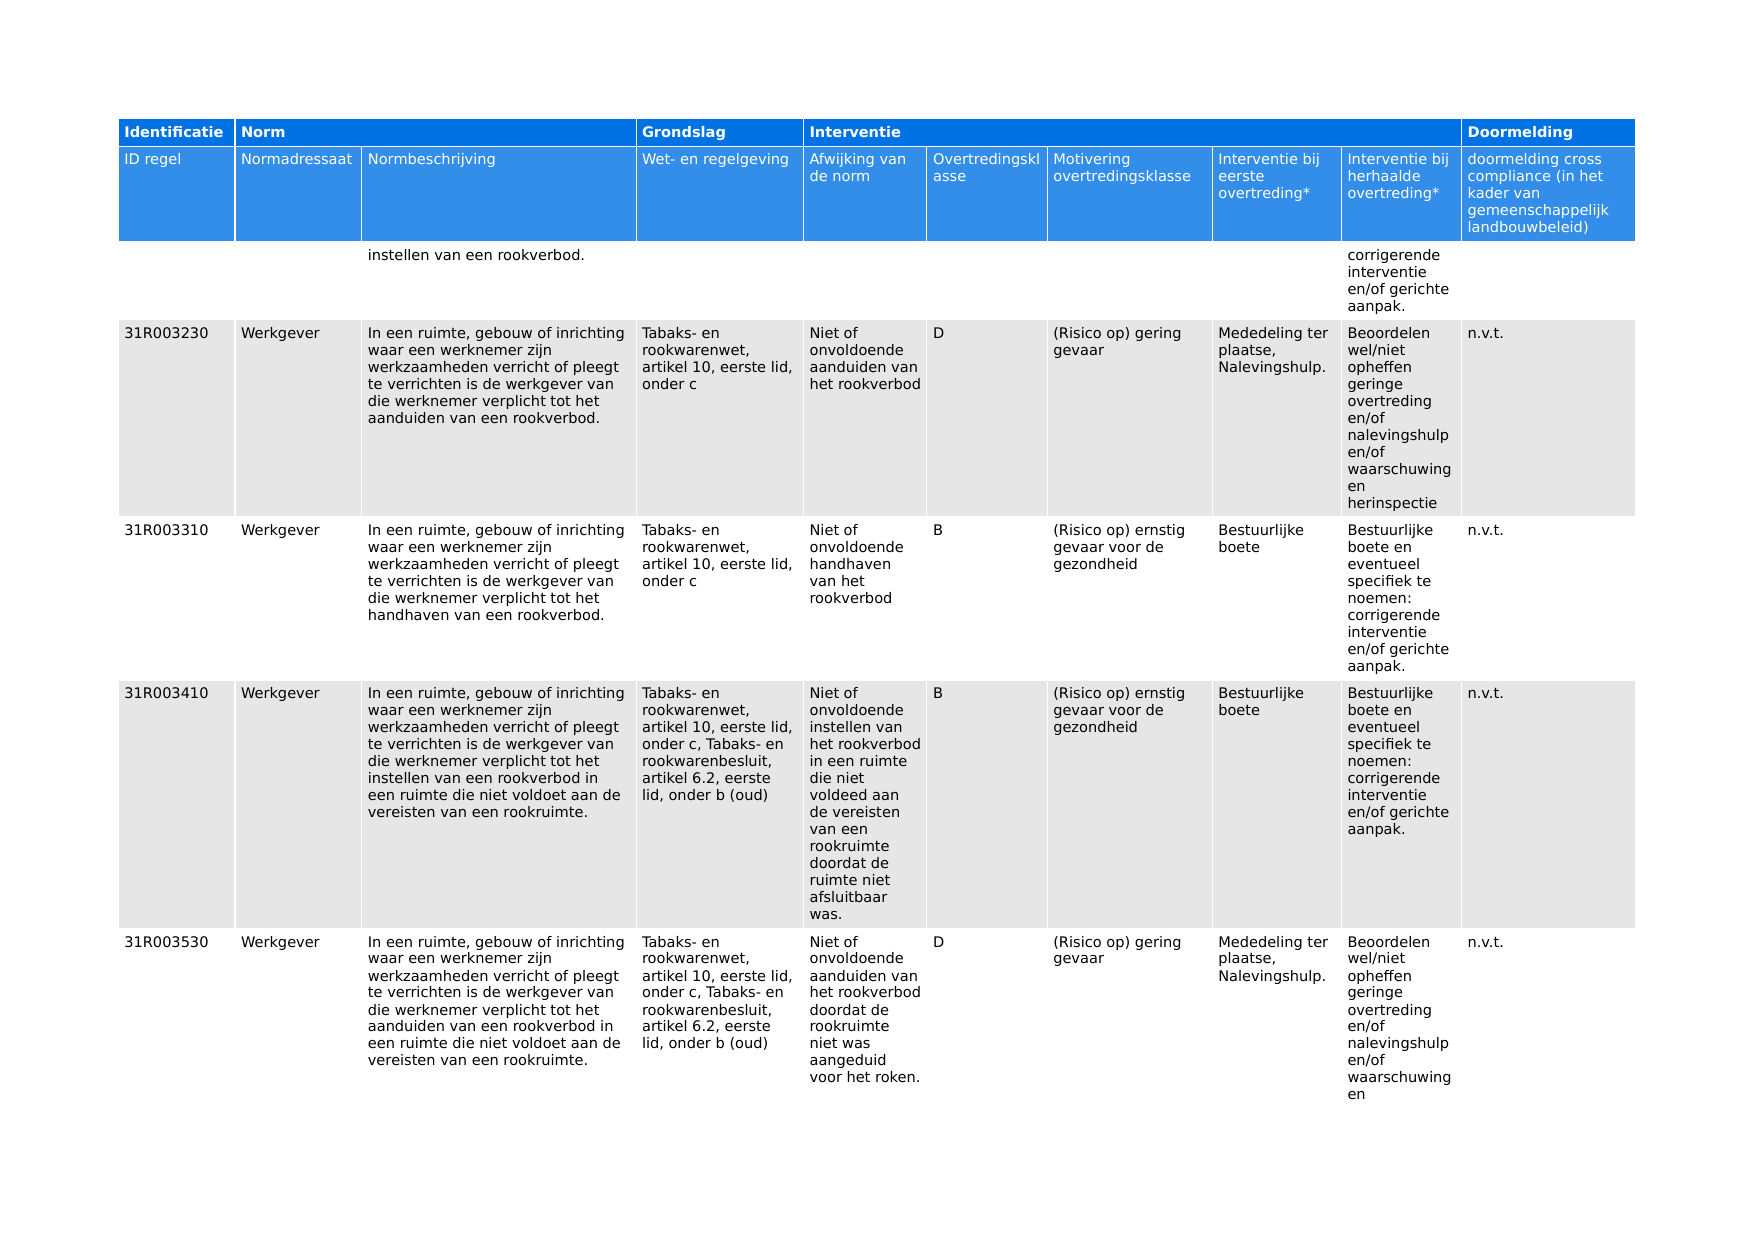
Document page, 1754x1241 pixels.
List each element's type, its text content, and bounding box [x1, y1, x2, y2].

table_header Doormelding [1462, 119, 1635, 146]
table_cell Bestuurlijke boete en eventueel specifiek te noemen: corrigerende interventie en/of gerichte aanpak. [1342, 681, 1461, 928]
table_cell n.v.t. [1462, 320, 1635, 516]
table_cell 31R003410 [119, 681, 234, 928]
table_cell Beoordelen wel/niet opheffen geringe overtreding en/of nalevingshulp en/of waarschuwing en [1342, 929, 1461, 1108]
table_cell Wet- en regelgeving [637, 147, 803, 241]
table_cell In een ruimte, gebouw of inrichting waar een werknemer zijn werkzaamheden verricht of pleegt te verrichten is de werkgever van die werknemer verplicht tot het instellen van een rookverbod in een ruimte die niet voldoet aan de vereisten van een rookruimte. [362, 681, 636, 928]
table_cell Niet of onvoldoende handhaven van het rookverbod [804, 518, 926, 679]
table_cell Mededeling ter plaatse, Nalevingshulp. [1213, 929, 1341, 1108]
table_cell Interventie bij eerste overtreding* [1213, 147, 1341, 241]
table_cell Normbeschrijving [362, 147, 636, 241]
table_cell [1462, 242, 1635, 319]
table_cell [927, 242, 1047, 319]
table_cell [1048, 242, 1212, 319]
table_cell [236, 242, 361, 319]
table_cell Niet of onvoldoende instellen van het rookverbod in een ruimte die niet voldeed aan de vereisten van een rookruimte doordat de ruimte niet afsluitbaar was. [804, 681, 926, 928]
table_cell Werkgever [236, 518, 361, 679]
table_cell Bestuurlijke boete [1213, 518, 1341, 679]
table_cell Tabaks- en rookwarenwet, artikel 10, eerste lid, onder c [637, 518, 803, 679]
table_cell 31R003310 [119, 518, 234, 679]
table_cell In een ruimte, gebouw of inrichting waar een werknemer zijn werkzaamheden verricht of pleegt te verrichten is de werkgever van die werknemer verplicht tot het handhaven van een rookverbod. [362, 518, 636, 679]
table_cell n.v.t. [1462, 681, 1635, 928]
table_header Norm [236, 119, 636, 146]
table_cell (Risico op) ernstig gevaar voor de gezondheid [1048, 681, 1212, 928]
table_cell (Risico op) ernstig gevaar voor de gezondheid [1048, 518, 1212, 679]
table_cell Afwijking van de norm [804, 147, 926, 241]
table_cell (Risico op) gering gevaar [1048, 929, 1212, 1108]
table_cell ID regel [119, 147, 234, 241]
table_cell doormelding cross compliance (in het kader van gemeenschappelijk landbouwbeleid) [1462, 147, 1635, 241]
table_cell [637, 242, 803, 319]
table_cell Niet of onvoldoende aanduiden van het rookverbod doordat de rookruimte niet was aangeduid voor het roken. [804, 929, 926, 1108]
table_cell Beoordelen wel/niet opheffen geringe overtreding en/of nalevingshulp en/of waarschuwing en herinspectie [1342, 320, 1461, 516]
table_header Identificatie [119, 119, 234, 146]
table_cell In een ruimte, gebouw of inrichting waar een werknemer zijn werkzaamheden verricht of pleegt te verrichten is de werkgever van die werknemer verplicht tot het aanduiden van een rookverbod. [362, 320, 636, 516]
table_cell In een ruimte, gebouw of inrichting waar een werknemer zijn werkzaamheden verricht of pleegt te verrichten is de werkgever van die werknemer verplicht tot het aanduiden van een rookverbod in een ruimte die niet voldoet aan de vereisten van een rookruimte. [362, 929, 636, 1108]
table_cell Bestuurlijke boete [1213, 681, 1341, 928]
table_cell Motivering overtredingsklasse [1048, 147, 1212, 241]
table_cell B [927, 518, 1047, 679]
table_cell [1213, 242, 1341, 319]
table_cell n.v.t. [1462, 518, 1635, 679]
table_cell Interventie bij herhaalde overtreding* [1342, 147, 1461, 241]
table_cell (Risico op) gering gevaar [1048, 320, 1212, 516]
table_cell Werkgever [236, 320, 361, 516]
table_cell Mededeling ter plaatse, Nalevingshulp. [1213, 320, 1341, 516]
table_cell Tabaks- en rookwarenwet, artikel 10, eerste lid, onder c, Tabaks- en rookwarenbesluit, artikel 6.2, eerste lid, onder b (oud) [637, 681, 803, 928]
table_cell Bestuurlijke boete en eventueel specifiek te noemen: corrigerende interventie en/of gerichte aanpak. [1342, 518, 1461, 679]
table_cell corrigerende interventie en/of gerichte aanpak. [1342, 242, 1461, 319]
table_cell Tabaks- en rookwarenwet, artikel 10, eerste lid, onder c, Tabaks- en rookwarenbesluit, artikel 6.2, eerste lid, onder b (oud) [637, 929, 803, 1108]
table_cell Normadressaat [236, 147, 361, 241]
table_cell [804, 242, 926, 319]
table_cell Overtredingsklasse [927, 147, 1047, 241]
table_cell D [927, 320, 1047, 516]
table_cell 31R003530 [119, 929, 234, 1108]
table_cell [119, 242, 234, 319]
table_cell n.v.t. [1462, 929, 1635, 1108]
table_cell Niet of onvoldoende aanduiden van het rookverbod [804, 320, 926, 516]
table_header Interventie [804, 119, 1461, 146]
table_cell instellen van een rookverbod. [362, 242, 636, 319]
table_cell Werkgever [236, 929, 361, 1108]
table_cell 31R003230 [119, 320, 234, 516]
table_cell B [927, 681, 1047, 928]
table_cell Werkgever [236, 681, 361, 928]
table_cell Tabaks- en rookwarenwet, artikel 10, eerste lid, onder c [637, 320, 803, 516]
table_cell D [927, 929, 1047, 1108]
table_header Grondslag [637, 119, 803, 146]
